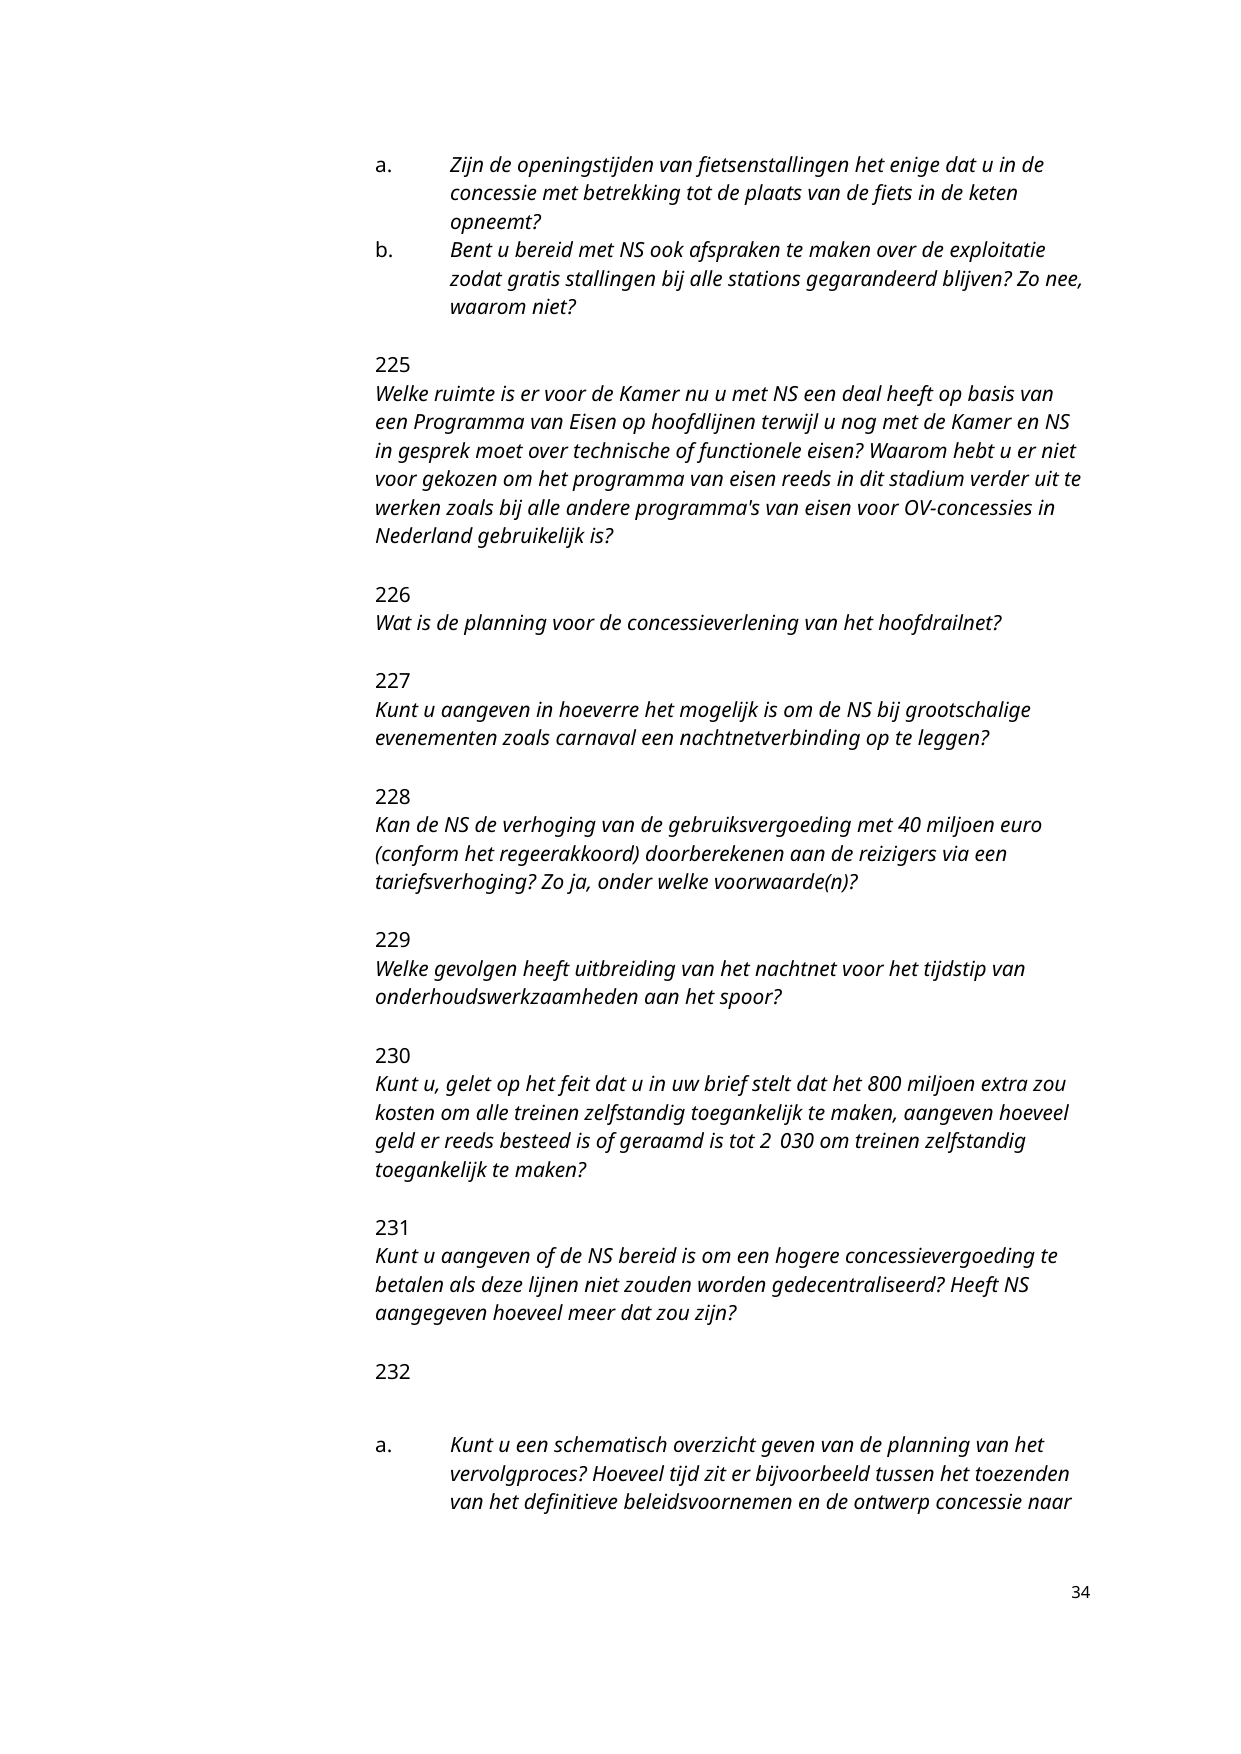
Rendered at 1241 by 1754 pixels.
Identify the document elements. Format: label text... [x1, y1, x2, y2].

text 227 [375, 667, 1090, 695]
text Wat is de planning voor de concessieverlening van het hoofdrailnet? [375, 608, 1090, 637]
text Kunt u, gelet op het feit dat u in uw brief stelt dat het 800 miljoen extra zou kosten om alle treinen zelfstandig toegankelijk te maken, aangeven hoeveel geld er reeds besteed is of geraamd is tot 2 030 om treinen zelfstandig toegankelijk te maken? [375, 1069, 1090, 1183]
list Kunt u een schematisch overzicht geven van de planning van het vervolgproces? Hoeveel tijd zit er bijvoorbeeld tussen het toezenden van het definitieve beleidsvoornemen en de ontwerp concessie naar [375, 1430, 1090, 1516]
text 232 [375, 1357, 1090, 1385]
text 231 [375, 1213, 1090, 1242]
text Kunt u aangeven in hoeverre het mogelijk is om de NS bij grootschalige evenementen zoals carnaval een nachtnetverbinding op te leggen? [375, 695, 1090, 752]
text 225 [375, 351, 1090, 379]
text 226 [375, 580, 1090, 608]
text Welke ruimte is er voor de Kamer nu u met NS een deal heeft op basis van een Programma van Eisen op hoofdlijnen terwijl u nog met de Kamer en NS in gesprek moet over technische of functionele eisen? Waarom hebt u er niet voor gekozen om het programma van eisen reeds in dit stadium verder uit te werken zoals bij alle andere programma's van eisen voor OV-concessies in Nederland gebruikelijk is? [375, 379, 1090, 550]
text 228 [375, 782, 1090, 810]
text Kan de NS de verhoging van de gebruiksvergoeding met 40 miljoen euro (conform het regeerakkoord) doorberekenen aan de reizigers via een tariefsverhoging? Zo ja, onder welke voorwaarde(n)? [375, 810, 1090, 896]
text 229 [375, 926, 1090, 954]
list Bent u bereid met NS ook afspraken te maken over de exploitatie zodat gratis stallingen bij alle stations gegarandeerd blijven? Zo nee, waarom niet? [375, 235, 1090, 321]
text 230 [375, 1041, 1090, 1069]
list Zijn de openingstijden van fietsenstallingen het enige dat u in de concessie met betrekking tot de plaats van de fiets in de keten opneemt? [375, 150, 1090, 235]
text Welke gevolgen heeft uitbreiding van het nachtnet voor het tijdstip van onderhoudswerkzaamheden aan het spoor? [375, 954, 1090, 1011]
text Kunt u aangeven of de NS bereid is om een hogere concessievergoeding te betalen als deze lijnen niet zouden worden gedecentraliseerd? Heeft NS aangegeven hoeveel meer dat zou zijn? [375, 1242, 1090, 1327]
